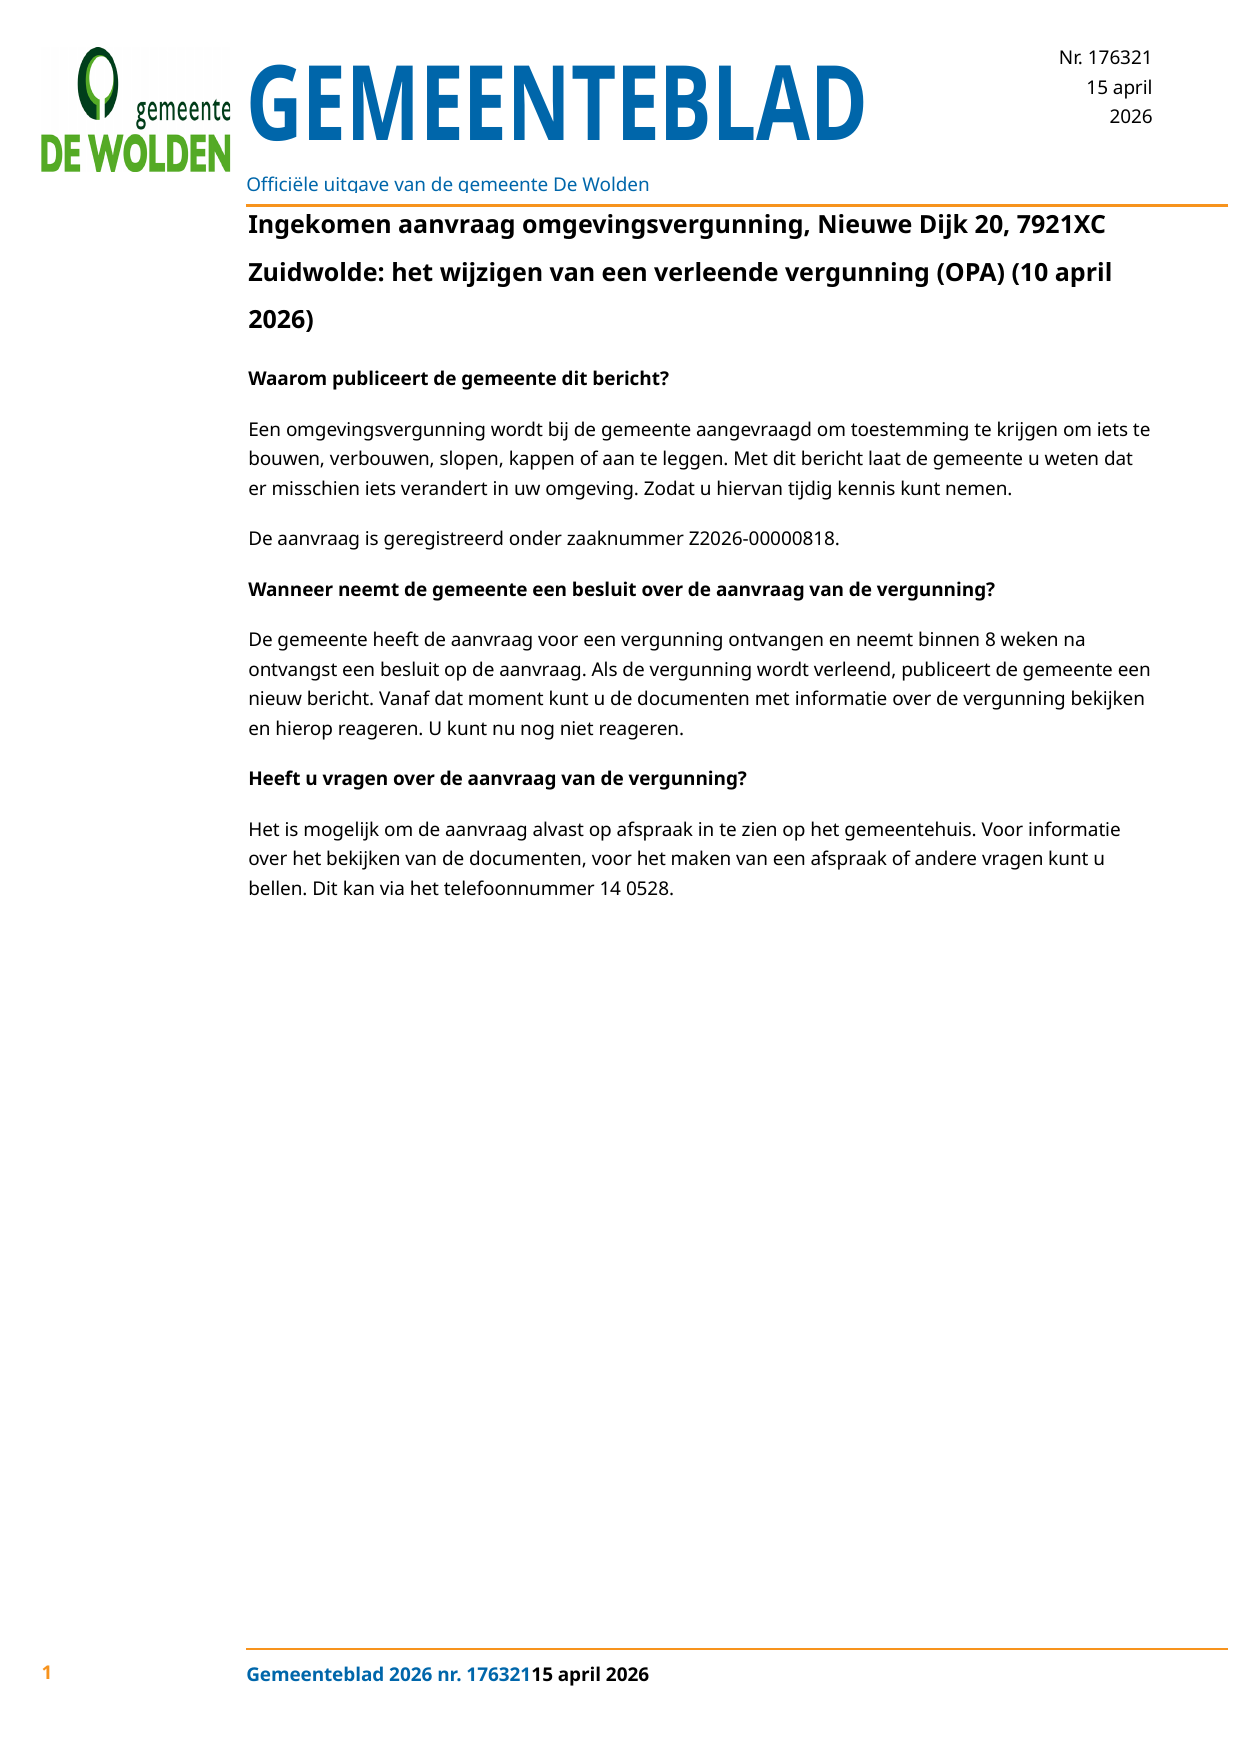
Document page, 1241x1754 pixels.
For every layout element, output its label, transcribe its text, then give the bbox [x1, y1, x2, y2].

text De gemeente heeft de aanvraag voor een vergunning ontvangen en neemt binnen 8 weken na ontvangst een besluit op de aanvraag. Als de vergunning wordt verleend, publiceert de gemeente een nieuw bericht. Vanaf dat moment kunt u de documenten met informatie over de vergunning bekijken en hierop reageren. U kunt nu nog niet reageren. [248, 626, 1152, 741]
text Ingekomen aanvraag omgevingsvergunning, Nieuwe Dijk 20, 7921XC Zuidwolde: het wijzigen van een verleende vergunning (OPA) (10 april 2026) [248, 207, 1152, 336]
text Het is mogelijk om de aanvraag alvast op afspraak in te zien op het gemeentehuis. Voor informatie over het bekijken van de documenten, voor het maken van een afspraak of andere vragen kunt u bellen. Dit kan via het telefoonnummer 14 0528. [248, 816, 1152, 901]
picture [41, 47, 231, 172]
text Een omgevingsvergunning wordt bij de gemeente aangevraagd om toestemming te krijgen om iets te bouwen, verbouwen, slopen, kappen of aan te leggen. Met dit bericht laat de gemeente u weten dat er misschien iets verandert in uw omgeving. Zodat u hiervan tijdig kennis kunt nemen. [248, 416, 1152, 501]
text Waarom publiceert de gemeente dit bericht? [248, 366, 1152, 391]
text De aanvraag is geregistreerd onder zaaknummer Z2026-00000818. [248, 526, 1152, 551]
text Wanneer neemt de gemeente een besluit over de aanvraag van de vergunning? [248, 576, 1152, 602]
text Heeft u vragen over de aanvraag van de vergunning? [248, 766, 1152, 791]
